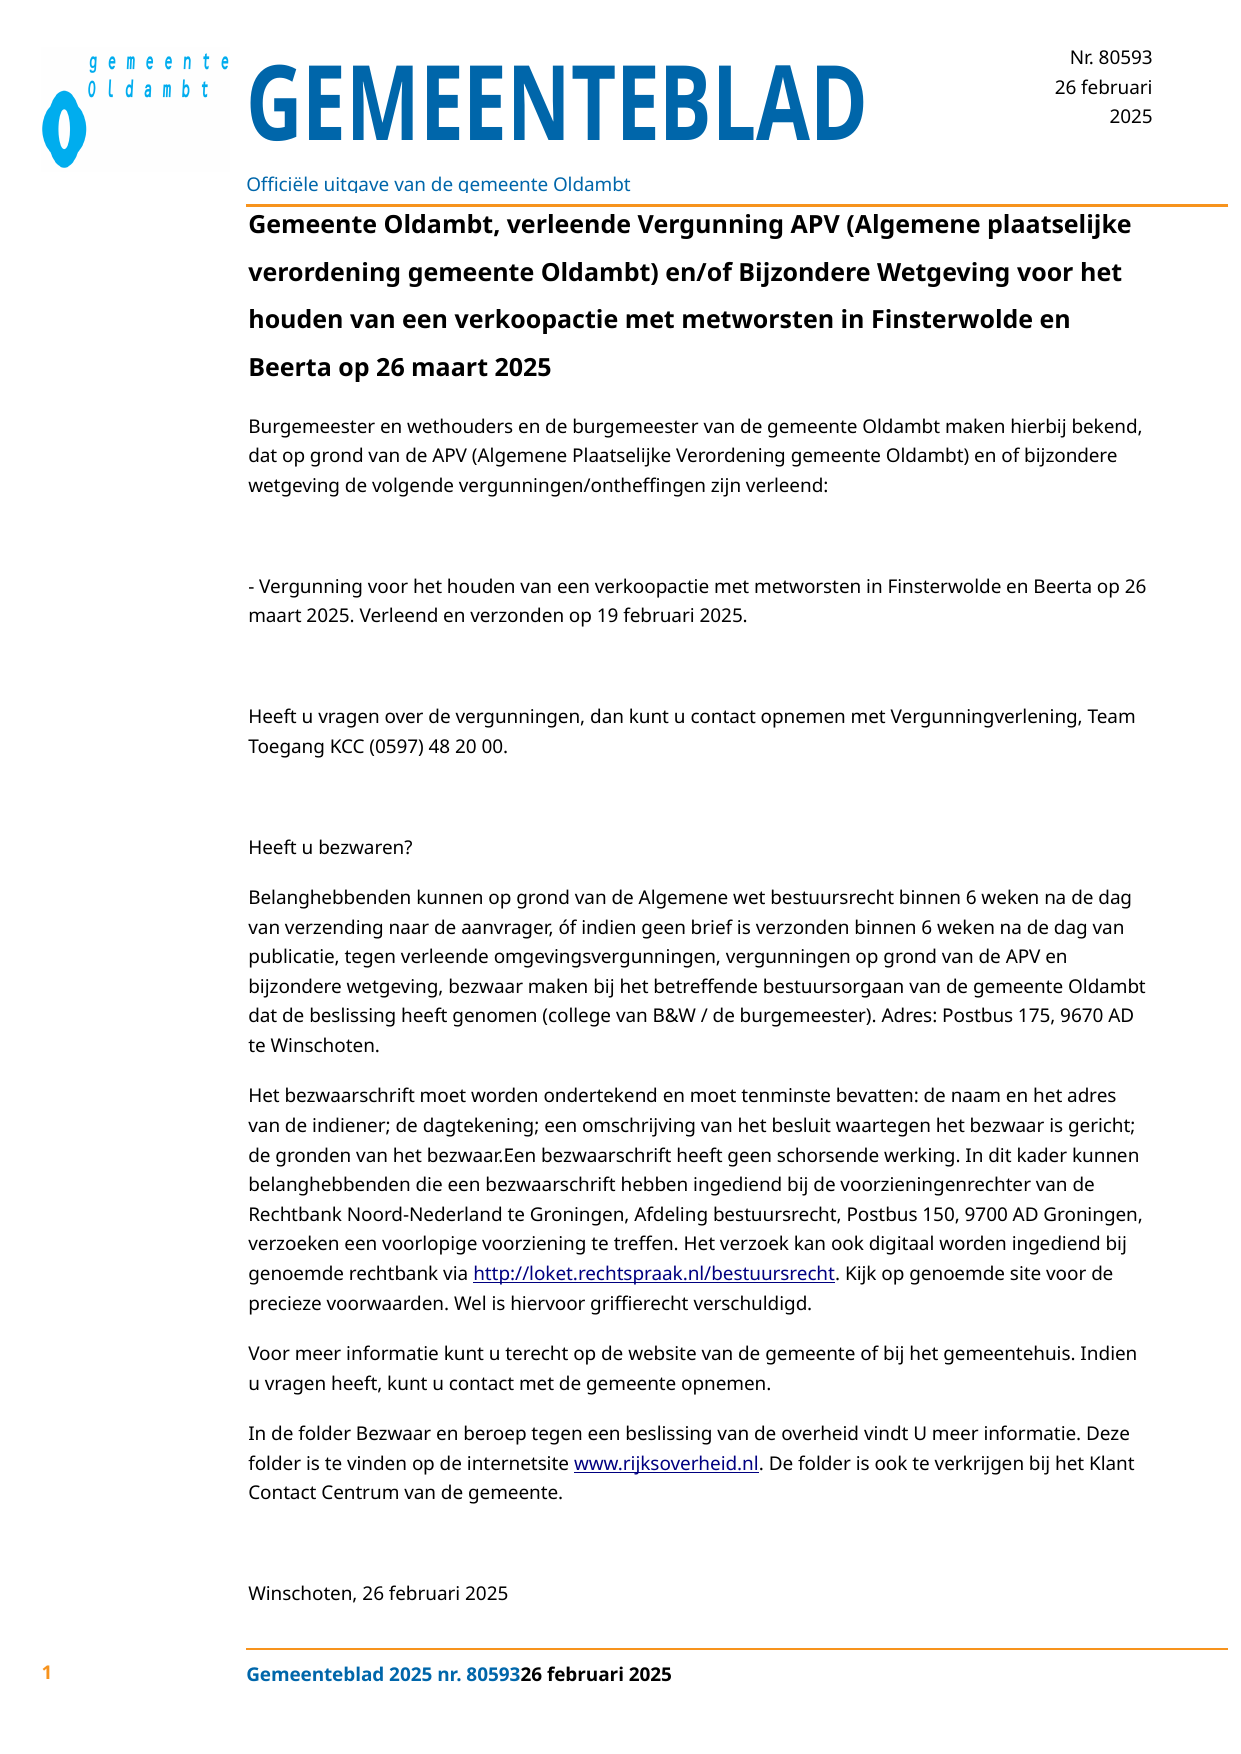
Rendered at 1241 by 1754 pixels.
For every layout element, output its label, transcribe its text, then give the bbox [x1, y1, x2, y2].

text In de folder Bezwaar en beroep tegen een beslissing van de overheid vindt U meer informatie. Deze folder is te vinden op de internetsite www.rijksoverheid.nl. De folder is ook te verkrijgen bij het Klant Contact Centrum van de gemeente. [248, 1420, 1152, 1505]
text Voor meer informatie kunt u terecht op de website van de gemeente of bij het gemeentehuis. Indien u vragen heeft, kunt u contact met de gemeente opnemen. [248, 1340, 1152, 1396]
text Burgemeester en wethouders en de burgemeester van de gemeente Oldambt maken hierbij bekend, dat op grond van de APV (Algemene Plaatselijke Verordening gemeente Oldambt) en of bijzondere wetgeving de volgende vergunningen/ontheffingen zijn verleend: [248, 413, 1152, 498]
text - Vergunning voor het houden van een verkoopactie met metworsten in Finsterwolde en Beerta op 26 maart 2025. Verleend en verzonden op 19 februari 2025. [248, 573, 1152, 628]
text Heeft u bezwaren? [248, 834, 1152, 860]
text Heeft u vragen over de vergunningen, dan kunt u contact opnemen met Vergunningverlening, Team Toegang KCC (0597) 48 20 00. [248, 703, 1152, 759]
text Het bezwaarschrift moet worden ondertekend en moet tenminste bevatten: de naam en het adres van de indiener; de dagtekening; een omschrijving van het besluit waartegen het bezwaar is gericht; de gronden van het bezwaar.Een bezwaarschrift heeft geen schorsende werking. In dit kader kunnen belanghebbenden die een bezwaarschrift hebben ingediend bij de voorzieningenrechter van de Rechtbank Noord-Nederland te Groningen, Afdeling bestuursrecht, Postbus 150, 9700 AD Groningen, verzoeken een voorlopige voorziening te treffen. Het verzoek kan ook digitaal worden ingediend bij genoemde rechtbank via http://loket.rechtspraak.nl/bestuursrecht. Kijk op genoemde site voor de precieze voorwaarden. Wel is hiervoor griffierecht verschuldigd. [248, 1083, 1152, 1316]
picture [41, 47, 231, 172]
text Belanghebbenden kunnen op grond van de Algemene wet bestuursrecht binnen 6 weken na de dag van verzending naar de aanvrager, óf indien geen brief is verzonden binnen 6 weken na de dag van publicatie, tegen verleende omgevingsvergunningen, vergunningen op grond van de APV en bijzondere wetgeving, bezwaar maken bij het betreffende bestuursorgaan van de gemeente Oldambt dat de beslissing heeft genomen (college van B&W / de burgemeester). Adres: Postbus 175, 9670 AD te Winschoten. [248, 884, 1152, 1058]
text Gemeente Oldambt, verleende Vergunning APV (Algemene plaatselijke verordening gemeente Oldambt) en/of Bijzondere Wetgeving voor het houden van een verkoopactie met metworsten in Finsterwolde en Beerta op 26 maart 2025 [248, 207, 1152, 384]
text Winschoten, 26 februari 2025 [248, 1580, 1152, 1606]
